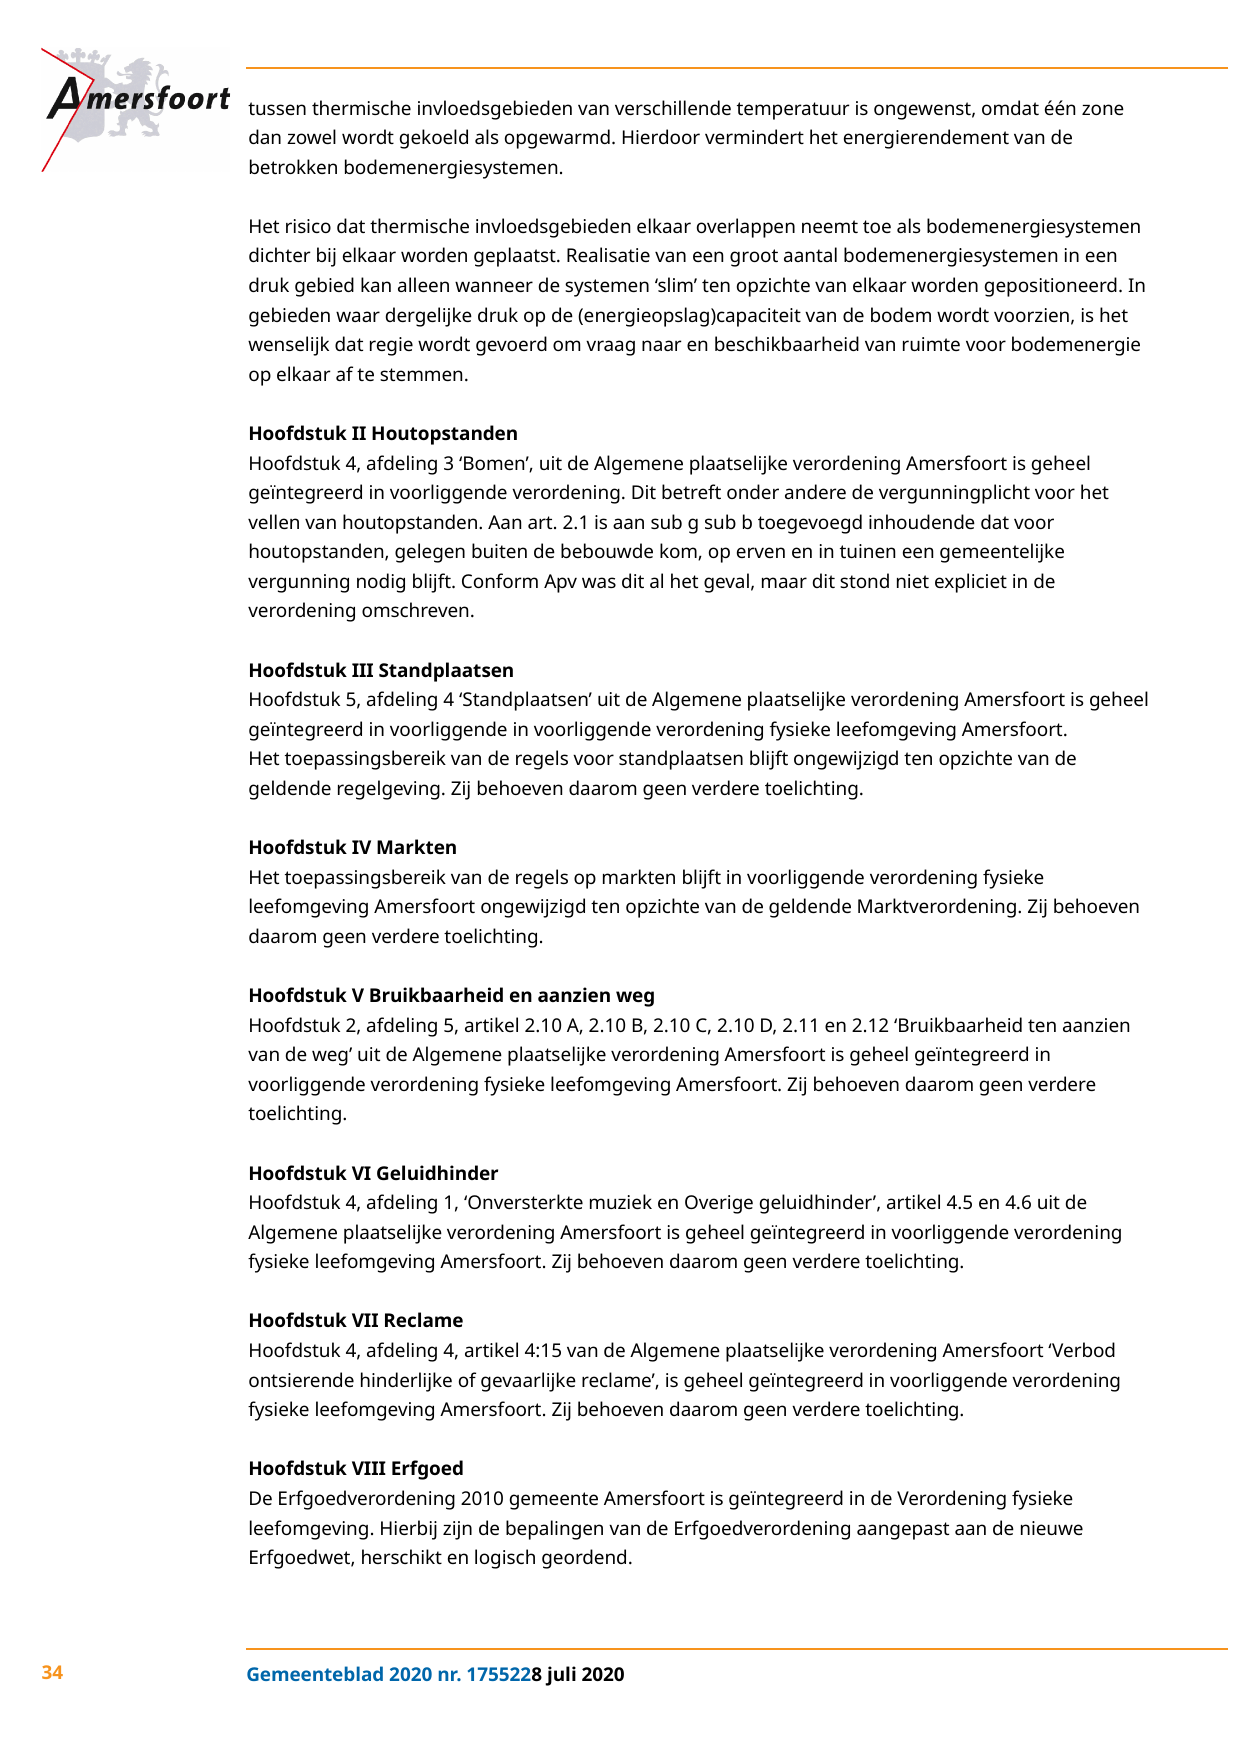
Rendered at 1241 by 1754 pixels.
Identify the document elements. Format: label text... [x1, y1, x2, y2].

text De Erfgoedverordening 2010 gemeente Amersfoort is geïntegreerd in de Verordening fysieke leefomgeving. Hierbij zijn de bepalingen van de Erfgoedverordening aangepast aan de nieuwe Erfgoedwet, herschikt en logisch geordend. [248, 1485, 1152, 1570]
text Hoofdstuk V Bruikbaarheid en aanzien weg [248, 982, 1152, 1008]
text Hoofdstuk VI Geluidhinder [248, 1160, 1152, 1186]
text Hoofdstuk III Standplaatsen [248, 657, 1152, 683]
text Het toepassingsbereik van de regels op markten blijft in voorliggende verordening fysieke leefomgeving Amersfoort ongewijzigd ten opzichte van de geldende Marktverordening. Zij behoeven daarom geen verdere toelichting. [248, 864, 1152, 949]
text Hoofdstuk II Houtopstanden [248, 420, 1152, 446]
text Hoofdstuk IV Markten [248, 834, 1152, 860]
text Hoofdstuk 5, afdeling 4 ‘Standplaatsen’ uit de Algemene plaatselijke verordening Amersfoort is geheel geïntegreerd in voorliggende in voorliggende verordening fysieke leefomgeving Amersfoort. [248, 686, 1152, 742]
text Hoofdstuk VIII Erfgoed [248, 1456, 1152, 1481]
text Hoofdstuk VII Reclame [248, 1308, 1152, 1333]
picture [41, 47, 231, 172]
text Hoofdstuk 4, afdeling 3 ‘Bomen’, uit de Algemene plaatselijke verordening Amersfoort is geheel geïntegreerd in voorliggende verordening. Dit betreft onder andere de vergunningplicht voor het vellen van houtopstanden. Aan art. 2.1 is aan sub g sub b toegevoegd inhoudende dat voor houtopstanden, gelegen buiten de bebouwde kom, op erven en in tuinen een gemeentelijke vergunning nodig blijft. Conform Apv was dit al het geval, maar dit stond niet expliciet in de verordening omschreven. [248, 450, 1152, 623]
text Het risico dat thermische invloedsgebieden elkaar overlappen neemt toe als bodemenergiesystemen dichter bij elkaar worden geplaatst. Realisatie van een groot aantal bodemenergiesystemen in een druk gebied kan alleen wanneer de systemen ‘slim’ ten opzichte van elkaar worden gepositioneerd. In gebieden waar dergelijke druk op de (energieopslag)capaciteit van de bodem wordt voorzien, is het wenselijk dat regie wordt gevoerd om vraag naar en beschikbaarheid van ruimte voor bodemenergie op elkaar af te stemmen. [248, 213, 1152, 387]
text Hoofdstuk 4, afdeling 4, artikel 4:15 van de Algemene plaatselijke verordening Amersfoort ‘Verbod ontsierende hinderlijke of gevaarlijke reclame’, is geheel geïntegreerd in voorliggende verordening fysieke leefomgeving Amersfoort. Zij behoeven daarom geen verdere toelichting. [248, 1337, 1152, 1422]
text Hoofdstuk 4, afdeling 1, ‘Onversterkte muziek en Overige geluidhinder’, artikel 4.5 en 4.6 uit de Algemene plaatselijke verordening Amersfoort is geheel geïntegreerd in voorliggende verordening fysieke leefomgeving Amersfoort. Zij behoeven daarom geen verdere toelichting. [248, 1189, 1152, 1274]
text Hoofdstuk 2, afdeling 5, artikel 2.10 A, 2.10 B, 2.10 C, 2.10 D, 2.11 en 2.12 ‘Bruikbaarheid ten aanzien van de weg’ uit de Algemene plaatselijke verordening Amersfoort is geheel geïntegreerd in voorliggende verordening fysieke leefomgeving Amersfoort. Zij behoeven daarom geen verdere toelichting. [248, 1012, 1152, 1126]
text Het toepassingsbereik van de regels voor standplaatsen blijft ongewijzigd ten opzichte van de geldende regelgeving. Zij behoeven daarom geen verdere toelichting. [248, 746, 1152, 801]
text tussen thermische invloedsgebieden van verschillende temperatuur is ongewenst, omdat één zone dan zowel wordt gekoeld als opgewarmd. Hierdoor vermindert het energierendement van de betrokken bodemenergiesystemen. [248, 95, 1152, 180]
